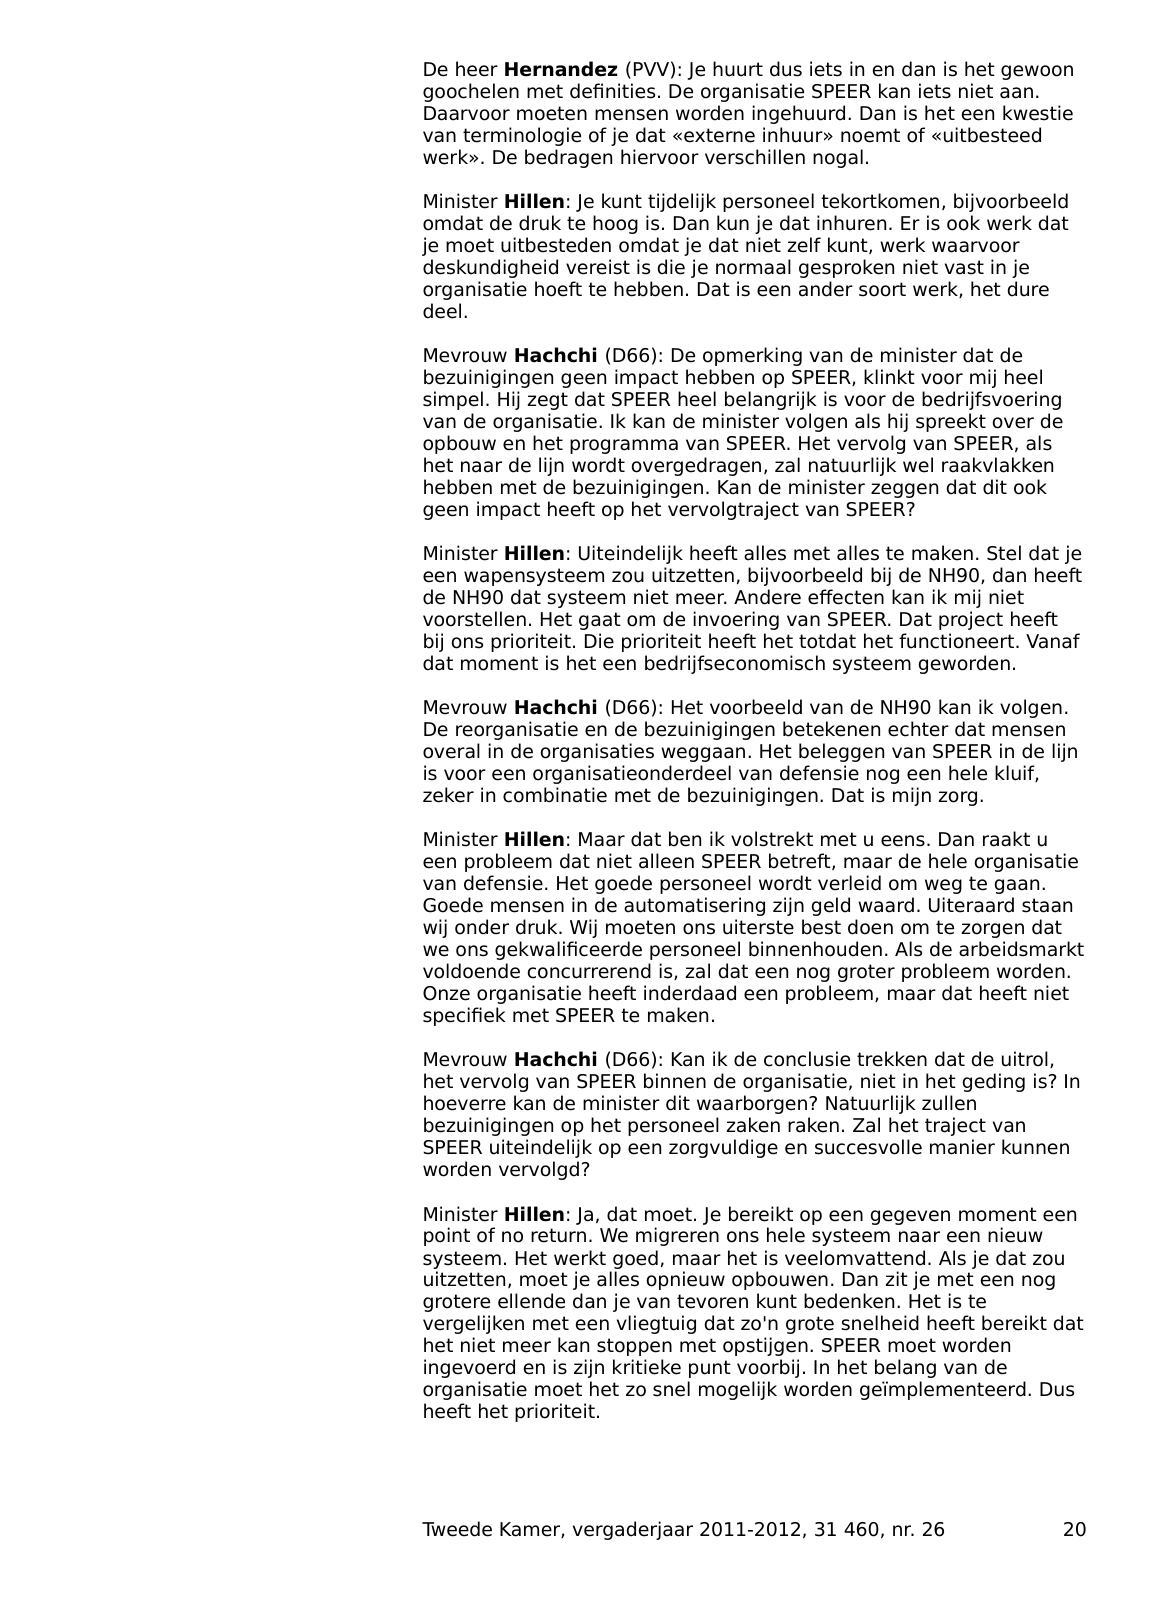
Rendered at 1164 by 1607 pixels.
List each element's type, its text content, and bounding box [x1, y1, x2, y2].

text Minister Hillen: Maar dat ben ik volstrekt met u eens. Dan raakt u een probleem dat niet alleen SPEER betreft, maar de hele organisatie van defensie. Het goede personeel wordt verleid om weg te gaan. Goede mensen in de automatisering zijn geld waard. Uiteraard staan wij onder druk. Wij moeten ons uiterste best doen om te zorgen dat we ons gekwalificeerde personeel binnenhouden. Als de arbeidsmarkt voldoende concurrerend is, zal dat een nog groter probleem worden. Onze organisatie heeft inderdaad een probleem, maar dat heeft niet specifiek met SPEER te maken. [422, 829, 1087, 1027]
text Minister Hillen: Je kunt tijdelijk personeel tekortkomen, bijvoorbeeld omdat de druk te hoog is. Dan kun je dat inhuren. Er is ook werk dat je moet uitbesteden omdat je dat niet zelf kunt, werk waarvoor deskundigheid vereist is die je normaal gesproken niet vast in je organisatie hoeft te hebben. Dat is een ander soort werk, het dure deel. [422, 191, 1087, 323]
text Minister Hillen: Ja, dat moet. Je bereikt op een gegeven moment een point of no return. We migreren ons hele systeem naar een nieuw systeem. Het werkt goed, maar het is veelomvattend. Als je dat zou uitzetten, moet je alles opnieuw opbouwen. Dan zit je met een nog grotere ellende dan je van tevoren kunt bedenken. Het is te vergelijken met een vliegtuig dat zo'n grote snelheid heeft bereikt dat het niet meer kan stoppen met opstijgen. SPEER moet worden ingevoerd en is zijn kritieke punt voorbij. In het belang van de organisatie moet het zo snel mogelijk worden geïmplementeerd. Dus heeft het prioriteit. [422, 1203, 1087, 1423]
text Mevrouw Hachchi (D66): De opmerking van de minister dat de bezuinigingen geen impact hebben op SPEER, klinkt voor mij heel simpel. Hij zegt dat SPEER heel belangrijk is voor de bedrijfsvoering van de organisatie. Ik kan de minister volgen als hij spreekt over de opbouw en het programma van SPEER. Het vervolg van SPEER, als het naar de lijn wordt overgedragen, zal natuurlijk wel raakvlakken hebben met de bezuinigingen. Kan de minister zeggen dat dit ook geen impact heeft op het vervolgtraject van SPEER? [422, 345, 1087, 521]
text Mevrouw Hachchi (D66): Het voorbeeld van de NH90 kan ik volgen. De reorganisatie en de bezuinigingen betekenen echter dat mensen overal in de organisaties weggaan. Het beleggen van SPEER in de lijn is voor een organisatieonderdeel van defensie nog een hele kluif, zeker in combinatie met de bezuinigingen. Dat is mijn zorg. [422, 697, 1087, 807]
text De heer Hernandez (PVV): Je huurt dus iets in en dan is het gewoon goochelen met definities. De organisatie SPEER kan iets niet aan. Daarvoor moeten mensen worden ingehuurd. Dan is het een kwestie van terminologie of je dat «externe inhuur» noemt of «uitbesteed werk». De bedragen hiervoor verschillen nogal. [422, 59, 1087, 169]
text Mevrouw Hachchi (D66): Kan ik de conclusie trekken dat de uitrol, het vervolg van SPEER binnen de organisatie, niet in het geding is? In hoeverre kan de minister dit waarborgen? Natuurlijk zullen bezuinigingen op het personeel zaken raken. Zal het traject van SPEER uiteindelijk op een zorgvuldige en succesvolle manier kunnen worden vervolgd? [422, 1049, 1087, 1181]
text Minister Hillen: Uiteindelijk heeft alles met alles te maken. Stel dat je een wapensysteem zou uitzetten, bijvoorbeeld bij de NH90, dan heeft de NH90 dat systeem niet meer. Andere effecten kan ik mij niet voorstellen. Het gaat om de invoering van SPEER. Dat project heeft bij ons prioriteit. Die prioriteit heeft het totdat het functioneert. Vanaf dat moment is het een bedrijfseconomisch systeem geworden. [422, 543, 1087, 675]
